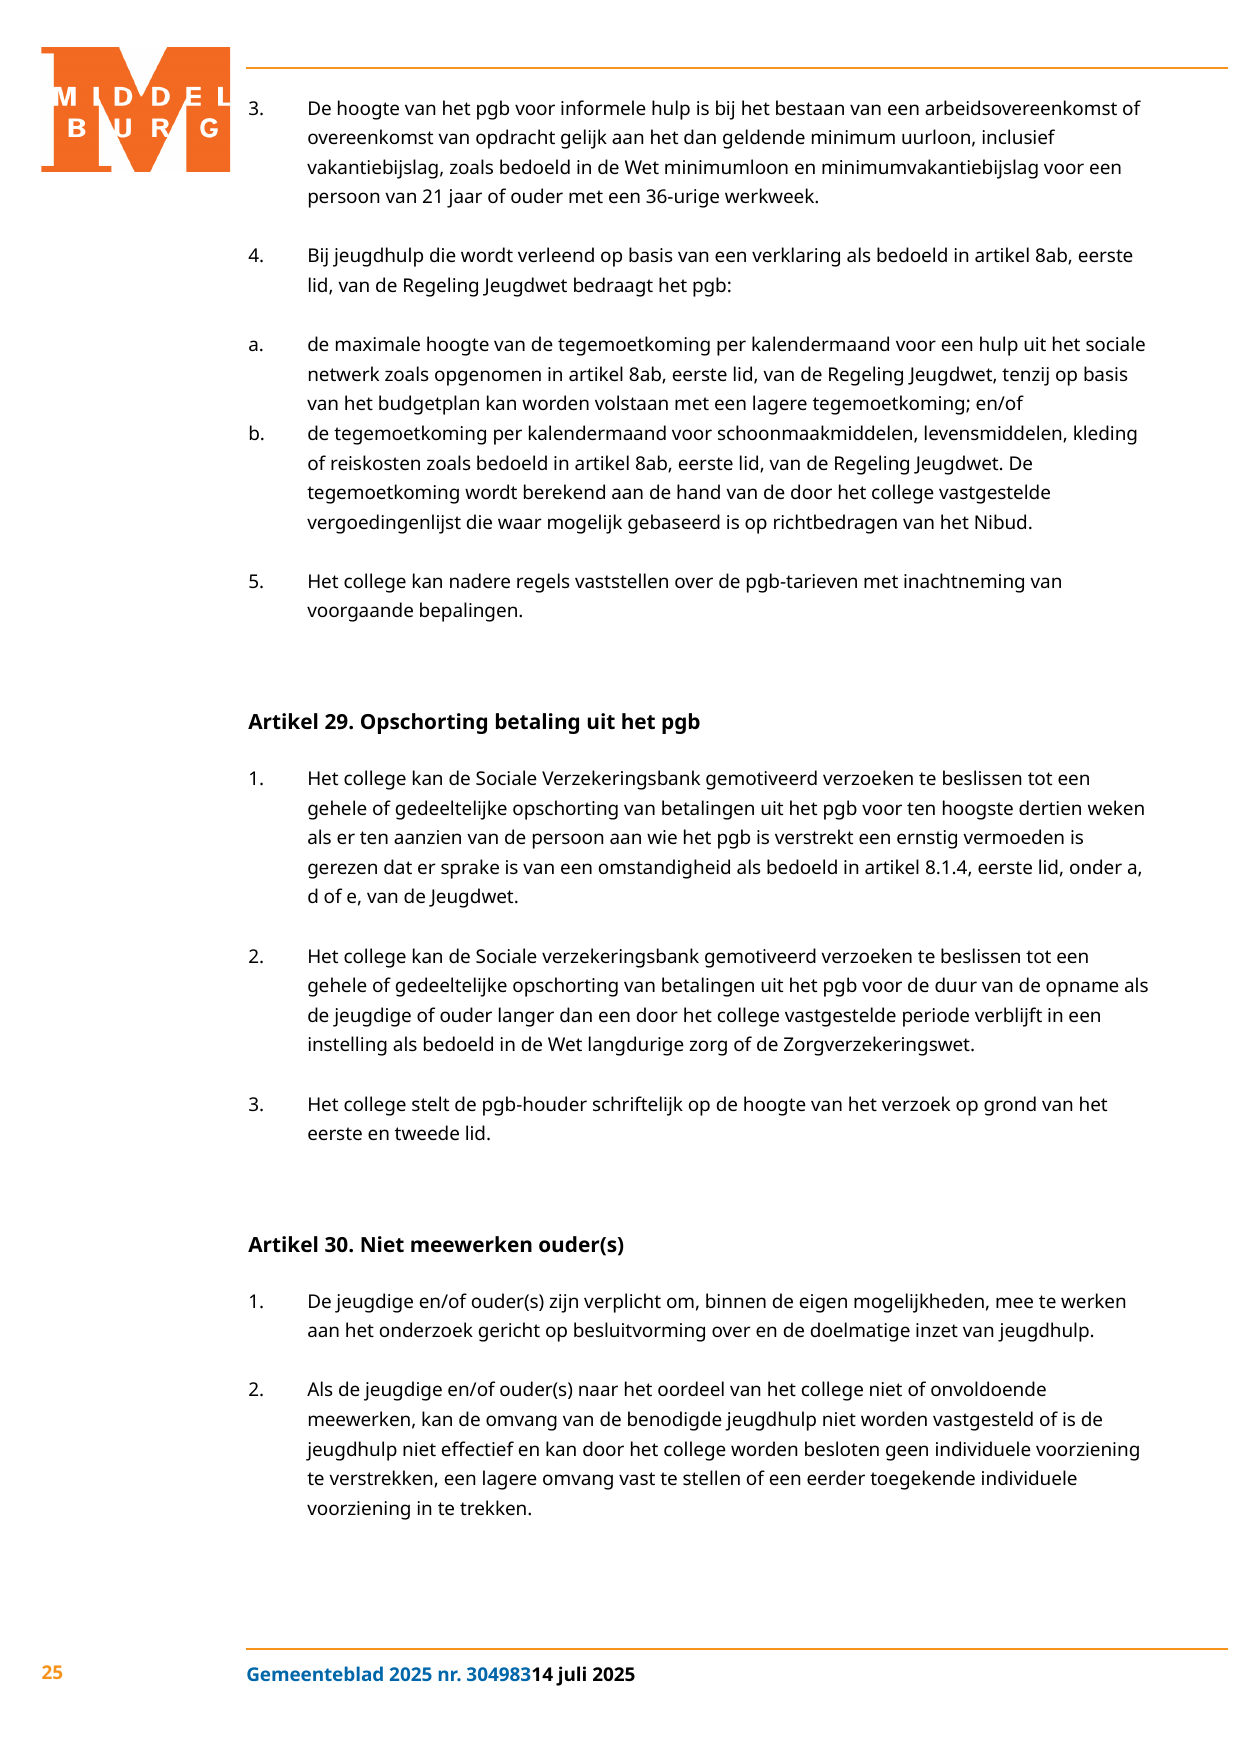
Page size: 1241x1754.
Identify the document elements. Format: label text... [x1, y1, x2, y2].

list de maximale hoogte van de tegemoetkoming per kalendermaand voor een hulp uit het sociale netwerk zoals opgenomen in artikel 8ab, eerste lid, van de Regeling Jeugdwet, tenzij op basis van het budgetplan kan worden volstaan met een lagere tegemoetkoming; en/of [248, 331, 1152, 416]
list de tegemoetkoming per kalendermaand voor schoonmaakmiddelen, levensmiddelen, kleding of reiskosten zoals bedoeld in artikel 8ab, eerste lid, van de Regeling Jeugdwet. De tegemoetkoming wordt berekend aan de hand van de door het college vastgestelde vergoedingenlijst die waar mogelijk gebaseerd is op richtbedragen van het Nibud. [248, 420, 1152, 535]
list Als de jeugdige en/of ouder(s) naar het oordeel van het college niet of onvoldoende meewerken, kan de omvang van de benodigde jeugdhulp niet worden vastgesteld of is de jeugdhulp niet effectief en kan door het college worden besloten geen individuele voorziening te verstrekken, een lagere omvang vast te stellen of een eerder toegekende individuele voorziening in te trekken. [248, 1377, 1152, 1521]
list Het college kan de Sociale verzekeringsbank gemotiveerd verzoeken te beslissen tot een gehele of gedeeltelijke opschorting van betalingen uit het pgb voor de duur van de opname als de jeugdige of ouder langer dan een door het college vastgestelde periode verblijft in een instelling als bedoeld in de Wet langdurige zorg of de Zorgverzekeringswet. [248, 943, 1152, 1057]
list Het college kan nadere regels vaststellen over de pgb-tarieven met inachtneming van voorgaande bepalingen. [248, 568, 1152, 623]
list De jeugdige en/of ouder(s) zijn verplicht om, binnen de eigen mogelijkheden, mee te werken aan het onderzoek gericht op besluitvorming over en de doelmatige inzet van jeugdhulp. [248, 1288, 1152, 1343]
text Artikel 30. Niet meewerken ouder(s) [248, 1230, 1152, 1258]
text Artikel 29. Opschorting betaling uit het pgb [248, 707, 1152, 736]
list Bij jeugdhulp die wordt verleend op basis van een verklaring als bedoeld in artikel 8ab, eerste lid, van de Regeling Jeugdwet bedraagt het pgb: [248, 243, 1152, 298]
picture [41, 47, 231, 172]
list Het college kan de Sociale Verzekeringsbank gemotiveerd verzoeken te beslissen tot een gehele of gedeeltelijke opschorting van betalingen uit het pgb voor ten hoogste dertien weken als er ten aanzien van de persoon aan wie het pgb is verstrekt een ernstig vermoeden is gerezen dat er sprake is van een omstandigheid als bedoeld in artikel 8.1.4, eerste lid, onder a, d of e, van de Jeugdwet. [248, 765, 1152, 909]
list De hoogte van het pgb voor informele hulp is bij het bestaan van een arbeidsovereenkomst of overeenkomst van opdracht gelijk aan het dan geldende minimum uurloon, inclusief vakantiebijslag, zoals bedoeld in de Wet minimumloon en minimumvakantiebijslag voor een persoon van 21 jaar of ouder met een 36-urige werkweek. [248, 95, 1152, 209]
list Het college stelt de pgb-houder schriftelijk op de hoogte van het verzoek op grond van het eerste en tweede lid. [248, 1091, 1152, 1146]
